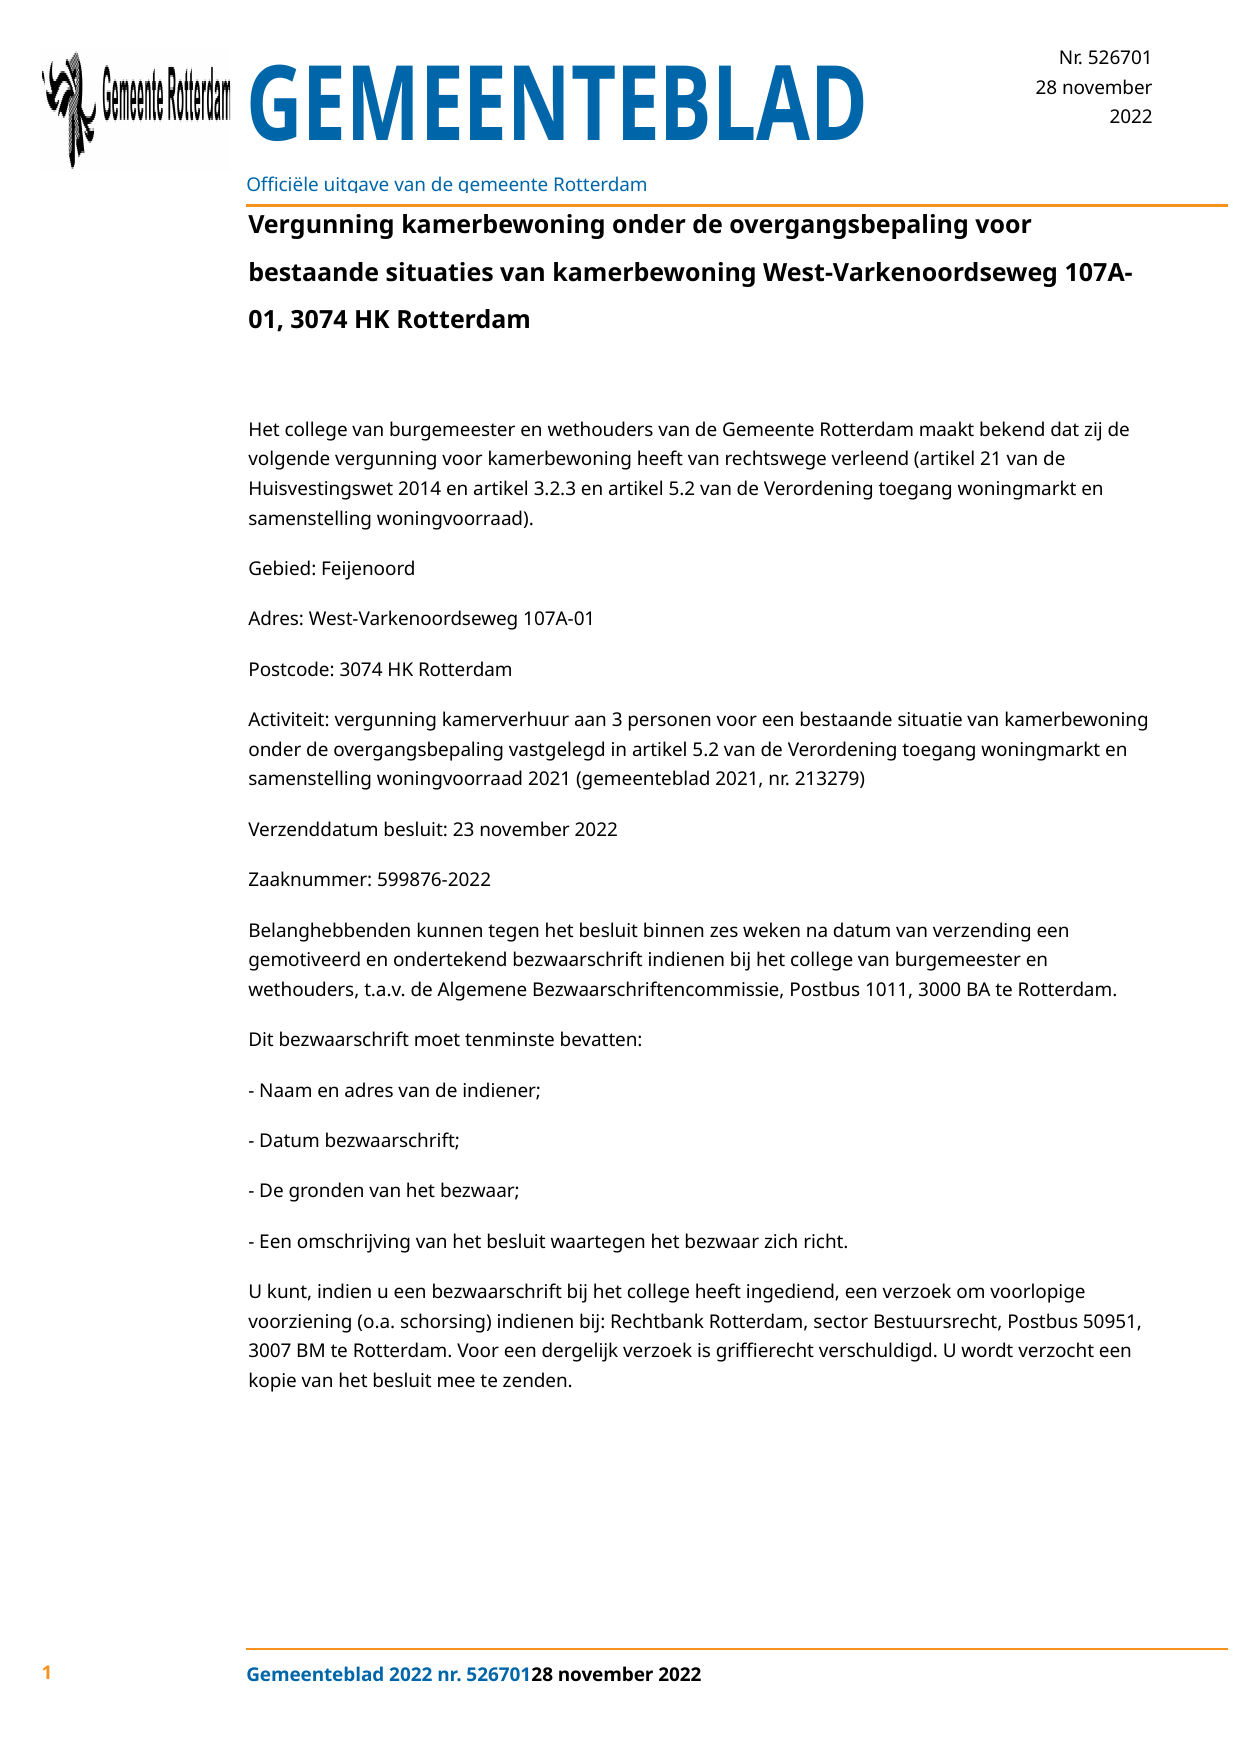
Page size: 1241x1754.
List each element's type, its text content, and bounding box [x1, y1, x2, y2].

text Belanghebbenden kunnen tegen het besluit binnen zes weken na datum van verzending een gemotiveerd en ondertekend bezwaarschrift indienen bij het college van burgemeester en wethouders, t.a.v. de Algemene Bezwaarschriftencommissie, Postbus 1011, 3000 BA te Rotterdam. [248, 917, 1152, 1002]
text - Naam en adres van de indiener; [248, 1077, 1152, 1102]
text Dit bezwaarschrift moet tenminste bevatten: [248, 1026, 1152, 1052]
text Verzenddatum besluit: 23 november 2022 [248, 816, 1152, 842]
text Postcode: 3074 HK Rotterdam [248, 656, 1152, 682]
text - De gronden van het bezwaar; [248, 1178, 1152, 1203]
text Vergunning kamerbewoning onder de overgangsbepaling voor bestaande situaties van kamerbewoning West-Varkenoordseweg 107A-01, 3074 HK Rotterdam [248, 207, 1152, 336]
text Activiteit: vergunning kamerverhuur aan 3 personen voor een bestaande situatie van kamerbewoning onder de overgangsbepaling vastgelegd in artikel 5.2 van de Verordening toegang woningmarkt en samenstelling woningvoorraad 2021 (gemeenteblad 2021, nr. 213279) [248, 706, 1152, 791]
picture [41, 47, 231, 172]
text Adres: West-Varkenoordseweg 107A-01 [248, 606, 1152, 631]
text U kunt, indien u een bezwaarschrift bij het college heeft ingediend, een verzoek om voorlopige voorziening (o.a. schorsing) indienen bij: Rechtbank Rotterdam, sector Bestuursrecht, Postbus 50951, 3007 BM te Rotterdam. Voor een dergelijk verzoek is griffierecht verschuldigd. U wordt verzocht een kopie van het besluit mee te zenden. [248, 1278, 1152, 1393]
text - Een omschrijving van het besluit waartegen het bezwaar zich richt. [248, 1228, 1152, 1254]
text Gebied: Feijenoord [248, 555, 1152, 581]
text - Datum bezwaarschrift; [248, 1127, 1152, 1153]
text Zaaknummer: 599876-2022 [248, 866, 1152, 892]
text Het college van burgemeester en wethouders van de Gemeente Rotterdam maakt bekend dat zij de volgende vergunning voor kamerbewoning heeft van rechtswege verleend (artikel 21 van de Huisvestingswet 2014 en artikel 3.2.3 en artikel 5.2 van de Verordening toegang woningmarkt en samenstelling woningvoorraad). [248, 416, 1152, 530]
